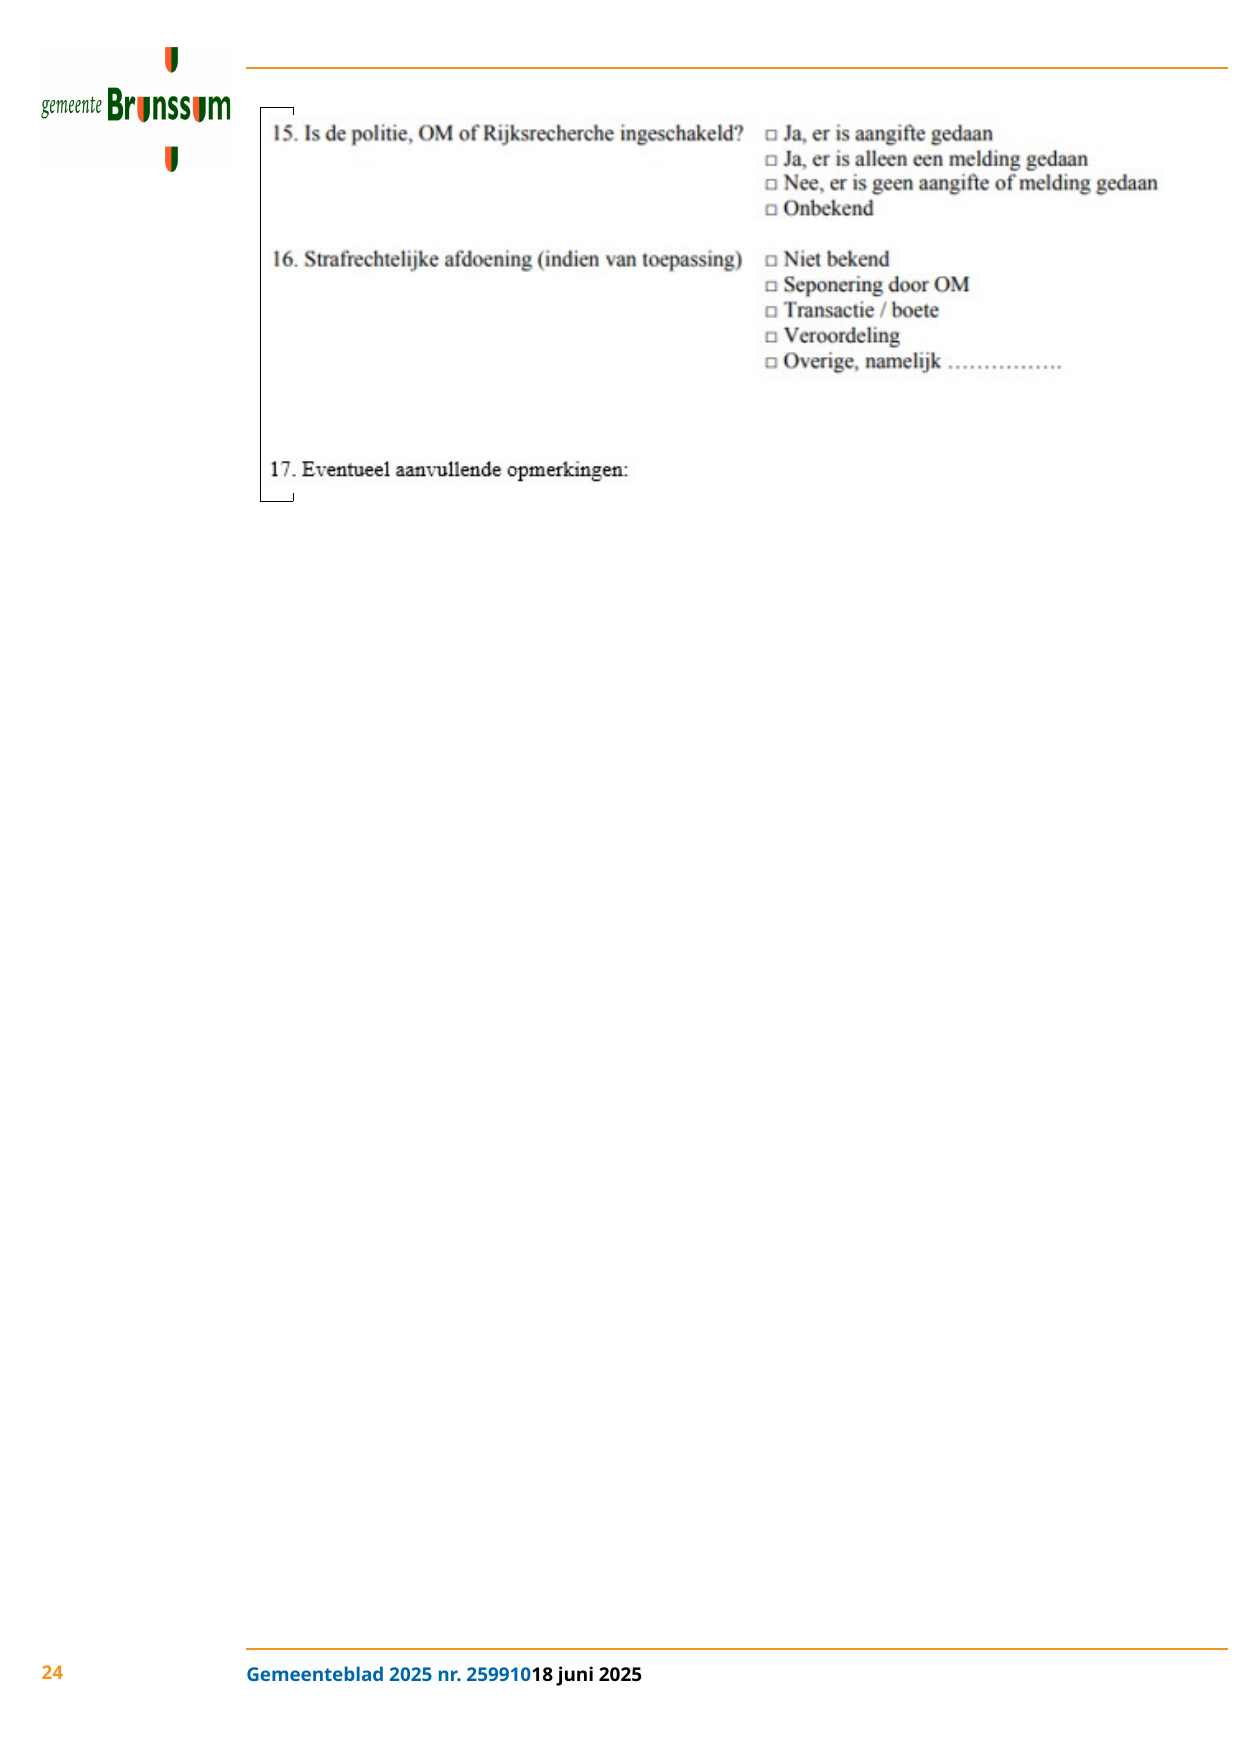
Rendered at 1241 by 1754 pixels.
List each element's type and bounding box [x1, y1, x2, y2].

picture [268, 115, 1167, 493]
picture [41, 47, 231, 172]
